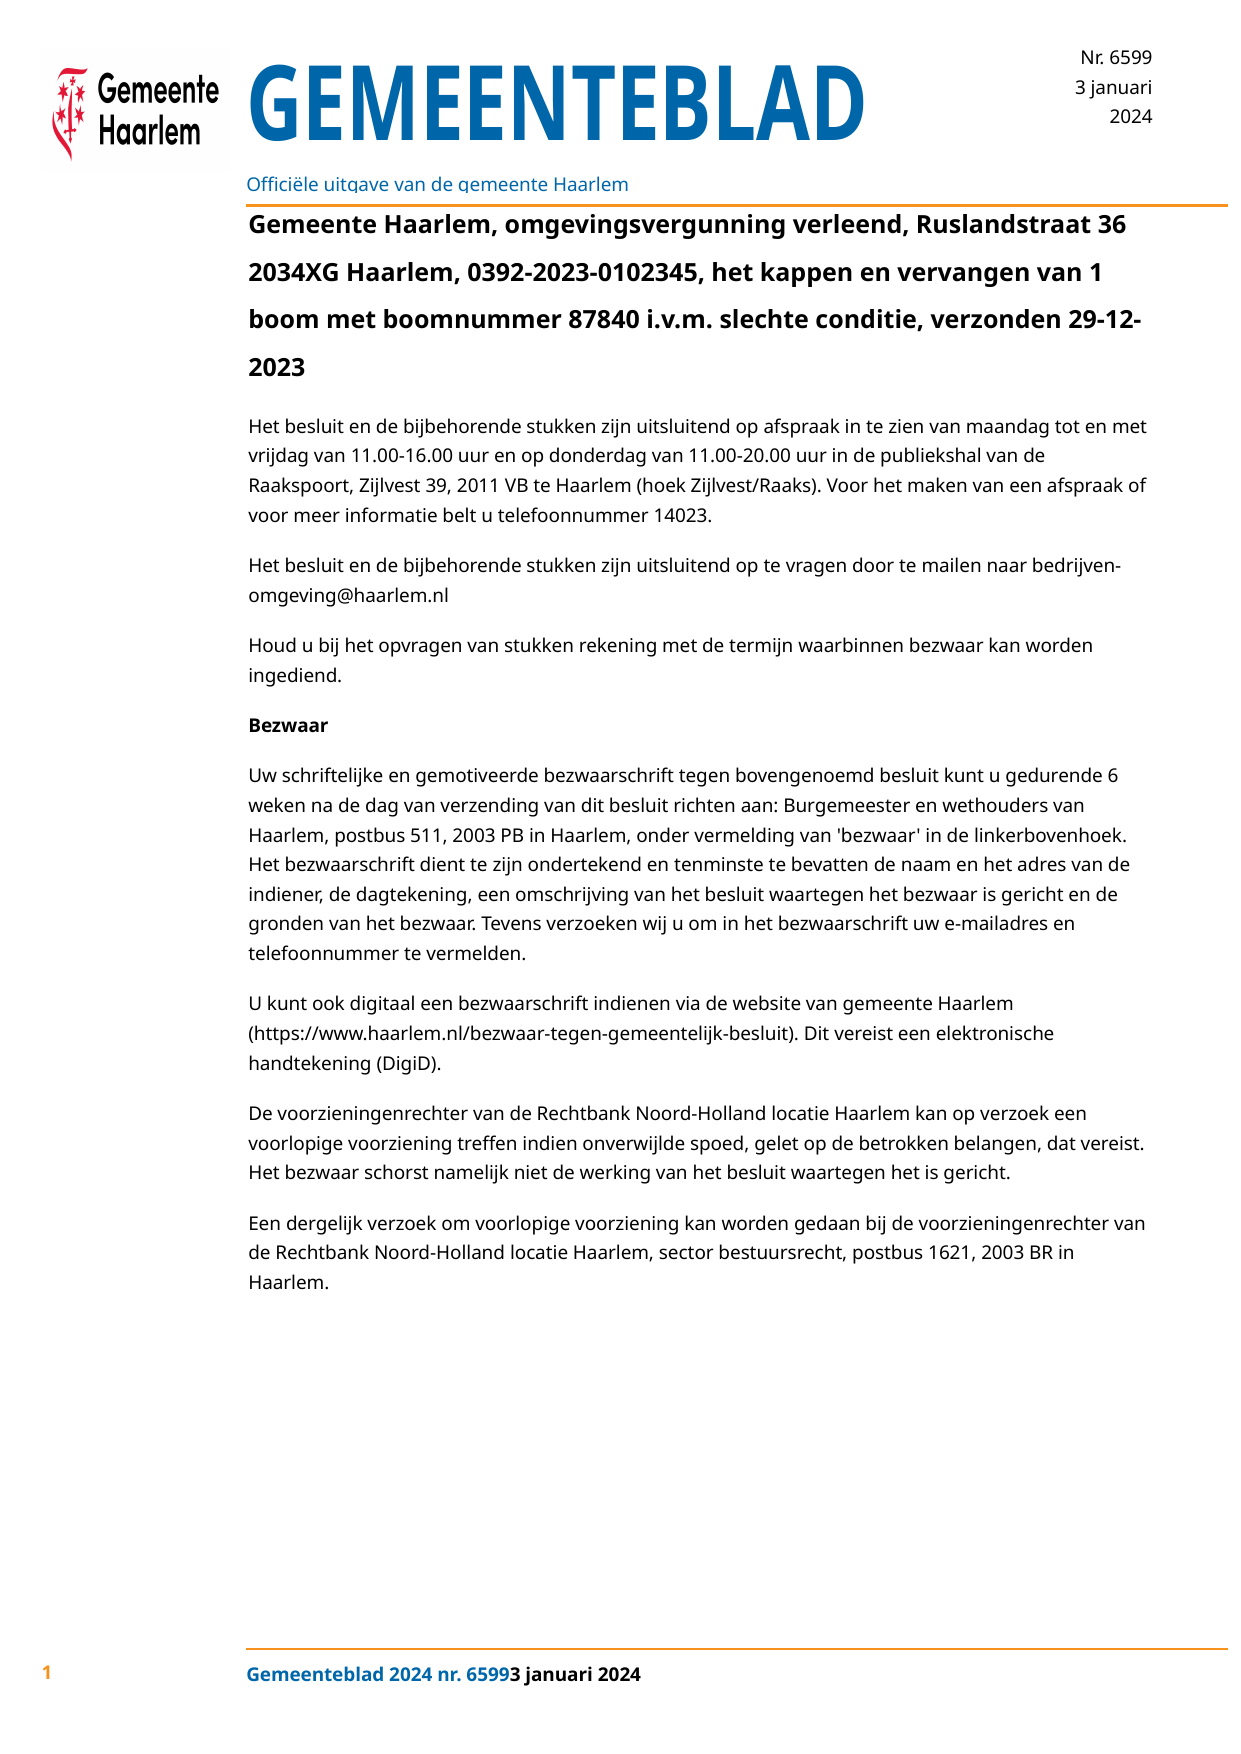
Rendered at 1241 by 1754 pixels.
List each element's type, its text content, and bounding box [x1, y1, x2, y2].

text De voorzieningenrechter van de Rechtbank Noord-Holland locatie Haarlem kan op verzoek een voorlopige voorziening treffen indien onverwijlde spoed, gelet op de betrokken belangen, dat vereist. Het bezwaar schorst namelijk niet de werking van het besluit waartegen het is gericht. [248, 1100, 1152, 1185]
text Bezwaar [248, 712, 1152, 738]
text Een dergelijk verzoek om voorlopige voorziening kan worden gedaan bij de voorzieningenrechter van de Rechtbank Noord-Holland locatie Haarlem, sector bestuursrecht, postbus 1621, 2003 BR in Haarlem. [248, 1210, 1152, 1295]
text Het besluit en de bijbehorende stukken zijn uitsluitend op afspraak in te zien van maandag tot en met vrijdag van 11.00-16.00 uur en op donderdag van 11.00-20.00 uur in de publiekshal van de Raakspoort, Zijlvest 39, 2011 VB te Haarlem (hoek Zijlvest/Raaks). Voor het maken van een afspraak of voor meer informatie belt u telefoonnummer 14023. [248, 413, 1152, 528]
text Het besluit en de bijbehorende stukken zijn uitsluitend op te vragen door te mailen naar bedrijven-omgeving@haarlem.nl [248, 552, 1152, 608]
text Uw schriftelijke en gemotiveerde bezwaarschrift tegen bovengenoemd besluit kunt u gedurende 6 weken na de dag van verzending van dit besluit richten aan: Burgemeester en wethouders van Haarlem, postbus 511, 2003 PB in Haarlem, onder vermelding van 'bezwaar' in de linkerbovenhoek. Het bezwaarschrift dient te zijn ondertekend en tenminste te bevatten de naam en het adres van de indiener, de dagtekening, een omschrijving van het besluit waartegen het bezwaar is gericht en de gronden van het bezwaar. Tevens verzoeken wij u om in het bezwaarschrift uw e-mailadres en telefoonnummer te vermelden. [248, 763, 1152, 966]
picture [41, 47, 231, 172]
text Gemeente Haarlem, omgevingsvergunning verleend, Ruslandstraat 36 2034XG Haarlem, 0392-2023-0102345, het kappen en vervangen van 1 boom met boomnummer 87840 i.v.m. slechte conditie, verzonden 29-12-2023 [248, 207, 1152, 384]
text U kunt ook digitaal een bezwaarschrift indienen via de website van gemeente Haarlem (https://www.haarlem.nl/bezwaar-tegen-gemeentelijk-besluit). Dit vereist een elektronische handtekening (DigiD). [248, 991, 1152, 1076]
text Houd u bij het opvragen van stukken rekening met de termijn waarbinnen bezwaar kan worden ingediend. [248, 632, 1152, 688]
